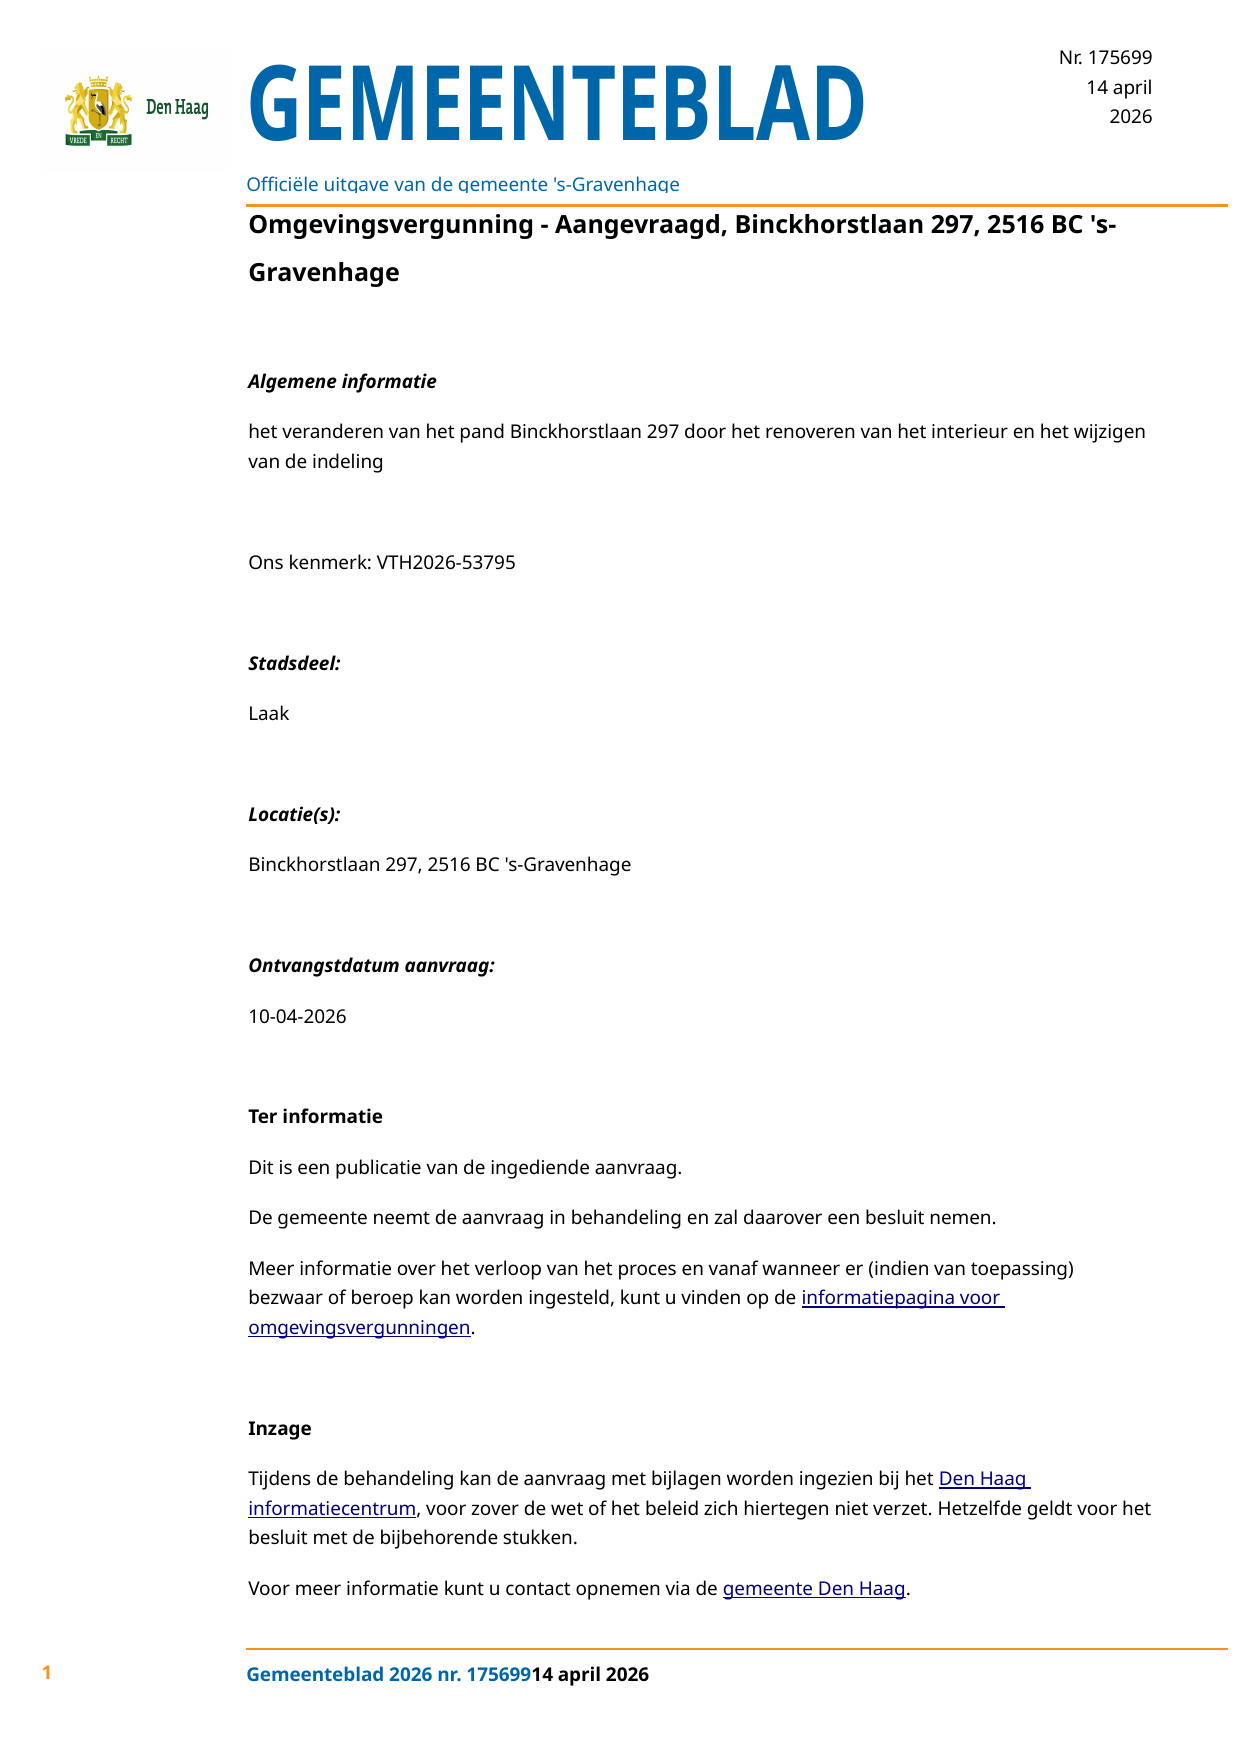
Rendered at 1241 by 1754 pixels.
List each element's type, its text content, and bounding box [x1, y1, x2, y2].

text Omgevingsvergunning - Aangevraagd, Binckhorstlaan 297, 2516 BC 's-Gravenhage [248, 207, 1152, 288]
text Meer informatie over het verloop van het proces en vanaf wanneer er (indien van toepassing) bezwaar of beroep kan worden ingesteld, kunt u vinden op de informatiepagina voor omgevingsvergunningen. [248, 1255, 1152, 1340]
text Tijdens de behandeling kan de aanvraag met bijlagen worden ingezien bij het Den Haag informatiecentrum, voor zover de wet of het beleid zich hiertegen niet verzet. Hetzelfde geldt voor het besluit met de bijbehorende stukken. [248, 1465, 1152, 1550]
text Voor meer informatie kunt u contact opnemen via de gemeente Den Haag. [248, 1575, 1152, 1601]
text Locatie(s): [248, 801, 1152, 827]
text Ter informatie [248, 1104, 1152, 1129]
text Dit is een publicatie van de ingediende aanvraag. [248, 1154, 1152, 1180]
text De gemeente neemt de aanvraag in behandeling en zal daarover een besluit nemen. [248, 1204, 1152, 1230]
text Ons kenmerk: VTH2026-53795 [248, 549, 1152, 575]
text Stadsdeel: [248, 650, 1152, 676]
text Laak [248, 700, 1152, 726]
text Binckhorstlaan 297, 2516 BC 's-Gravenhage [248, 852, 1152, 877]
picture [41, 47, 231, 172]
text Inzage [248, 1415, 1152, 1441]
text Ontvangstdatum aanvraag: [248, 952, 1152, 978]
text 10-04-2026 [248, 1003, 1152, 1029]
text het veranderen van het pand Binckhorstlaan 297 door het renoveren van het interieur en het wijzigen van de indeling [248, 419, 1152, 474]
text Algemene informatie [248, 368, 1152, 394]
